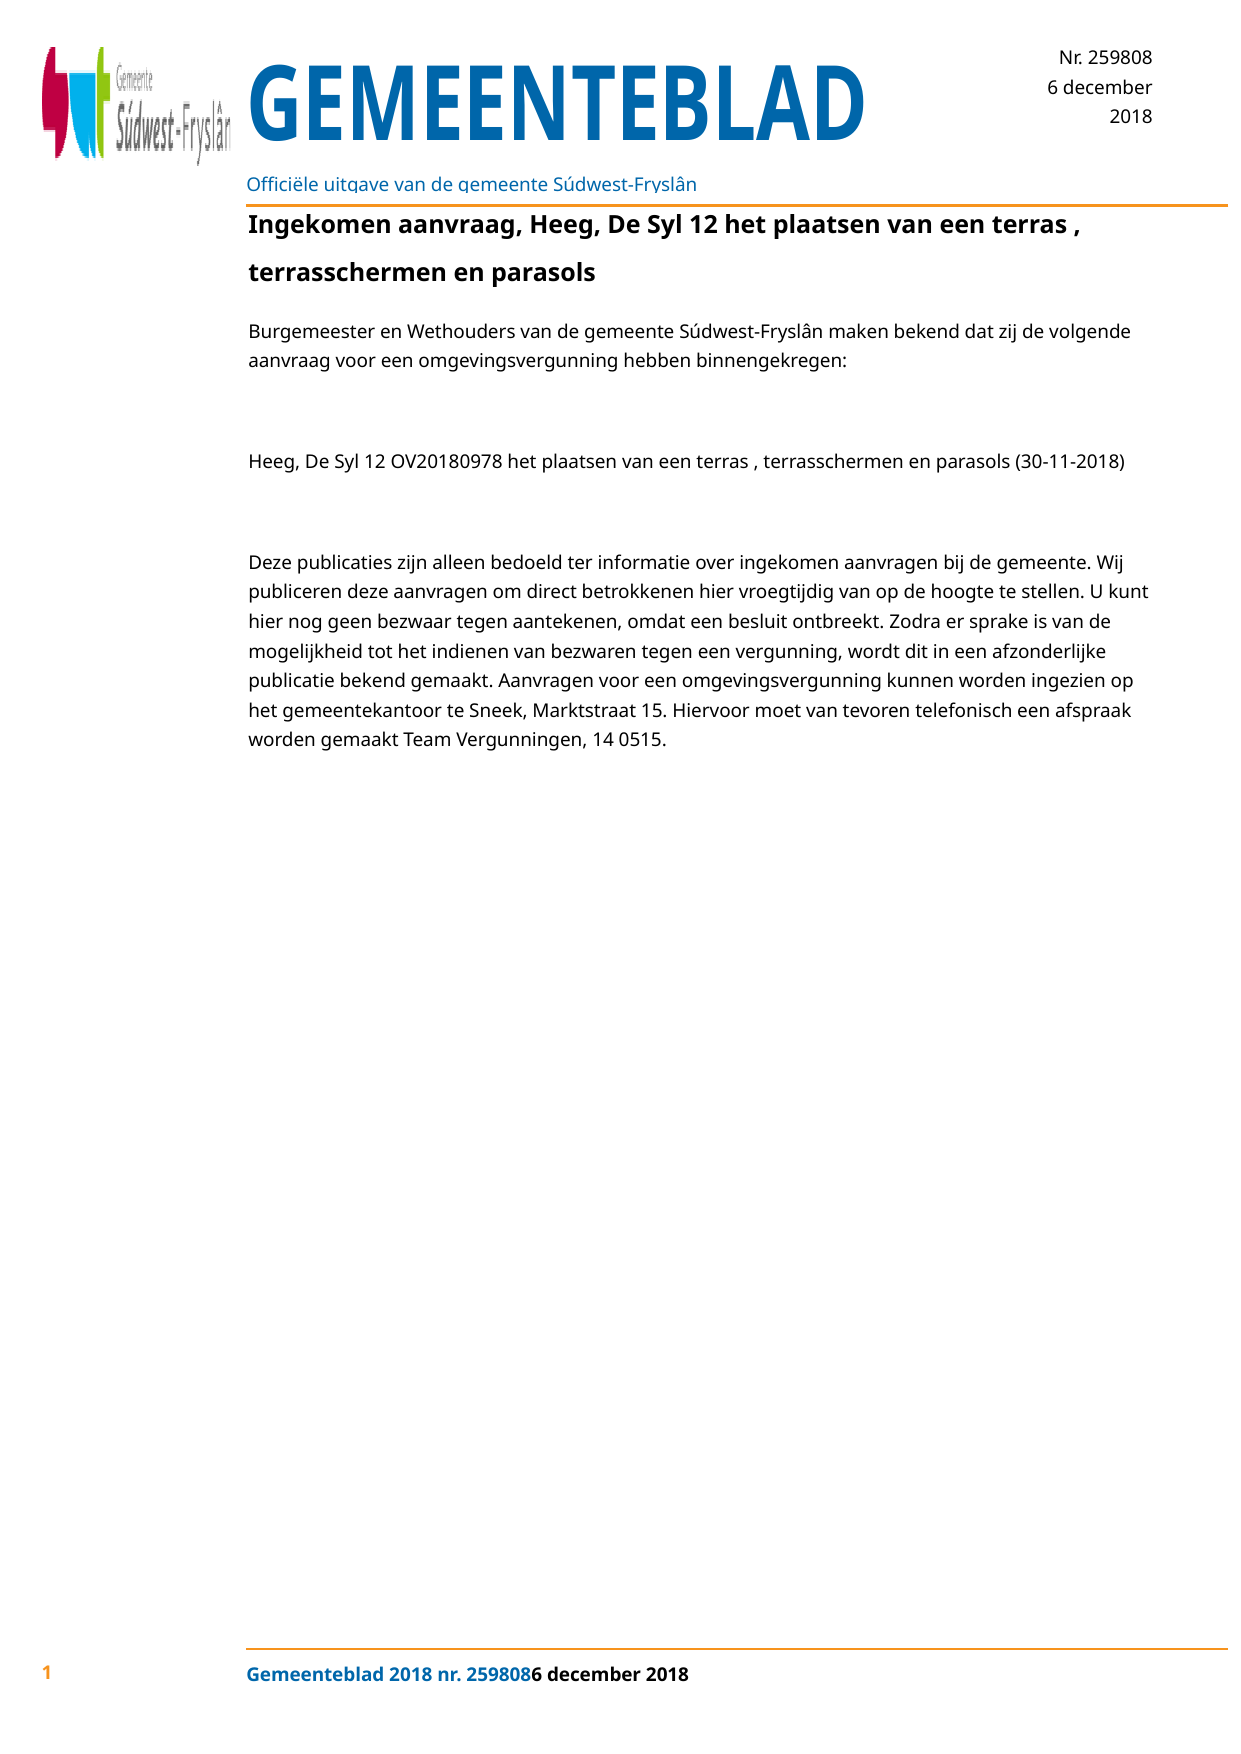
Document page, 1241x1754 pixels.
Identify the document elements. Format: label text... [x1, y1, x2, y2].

text Burgemeester en Wethouders van de gemeente Súdwest-Fryslân maken bekend dat zij de volgende aanvraag voor een omgevingsvergunning hebben binnengekregen: [248, 318, 1152, 373]
text Deze publicaties zijn alleen bedoeld ter informatie over ingekomen aanvragen bij de gemeente. Wij publiceren deze aanvragen om direct betrokkenen hier vroegtijdig van op de hoogte te stellen. U kunt hier nog geen bezwaar tegen aantekenen, omdat een besluit ontbreekt. Zodra er sprake is van de mogelijkheid tot het indienen van bezwaren tegen een vergunning, wordt dit in een afzonderlijke publicatie bekend gemaakt. Aanvragen voor een omgevingsvergunning kunnen worden ingezien op het gemeentekantoor te Sneek, Marktstraat 15. Hiervoor moet van tevoren telefonisch een afspraak worden gemaakt Team Vergunningen, 14 0515. [248, 549, 1152, 752]
text Ingekomen aanvraag, Heeg, De Syl 12 het plaatsen van een terras , terrasschermen en parasols [248, 207, 1152, 288]
text Heeg, De Syl 12 OV20180978 het plaatsen van een terras , terrasschermen en parasols (30-11-2018) [248, 448, 1152, 474]
picture [41, 47, 231, 172]
